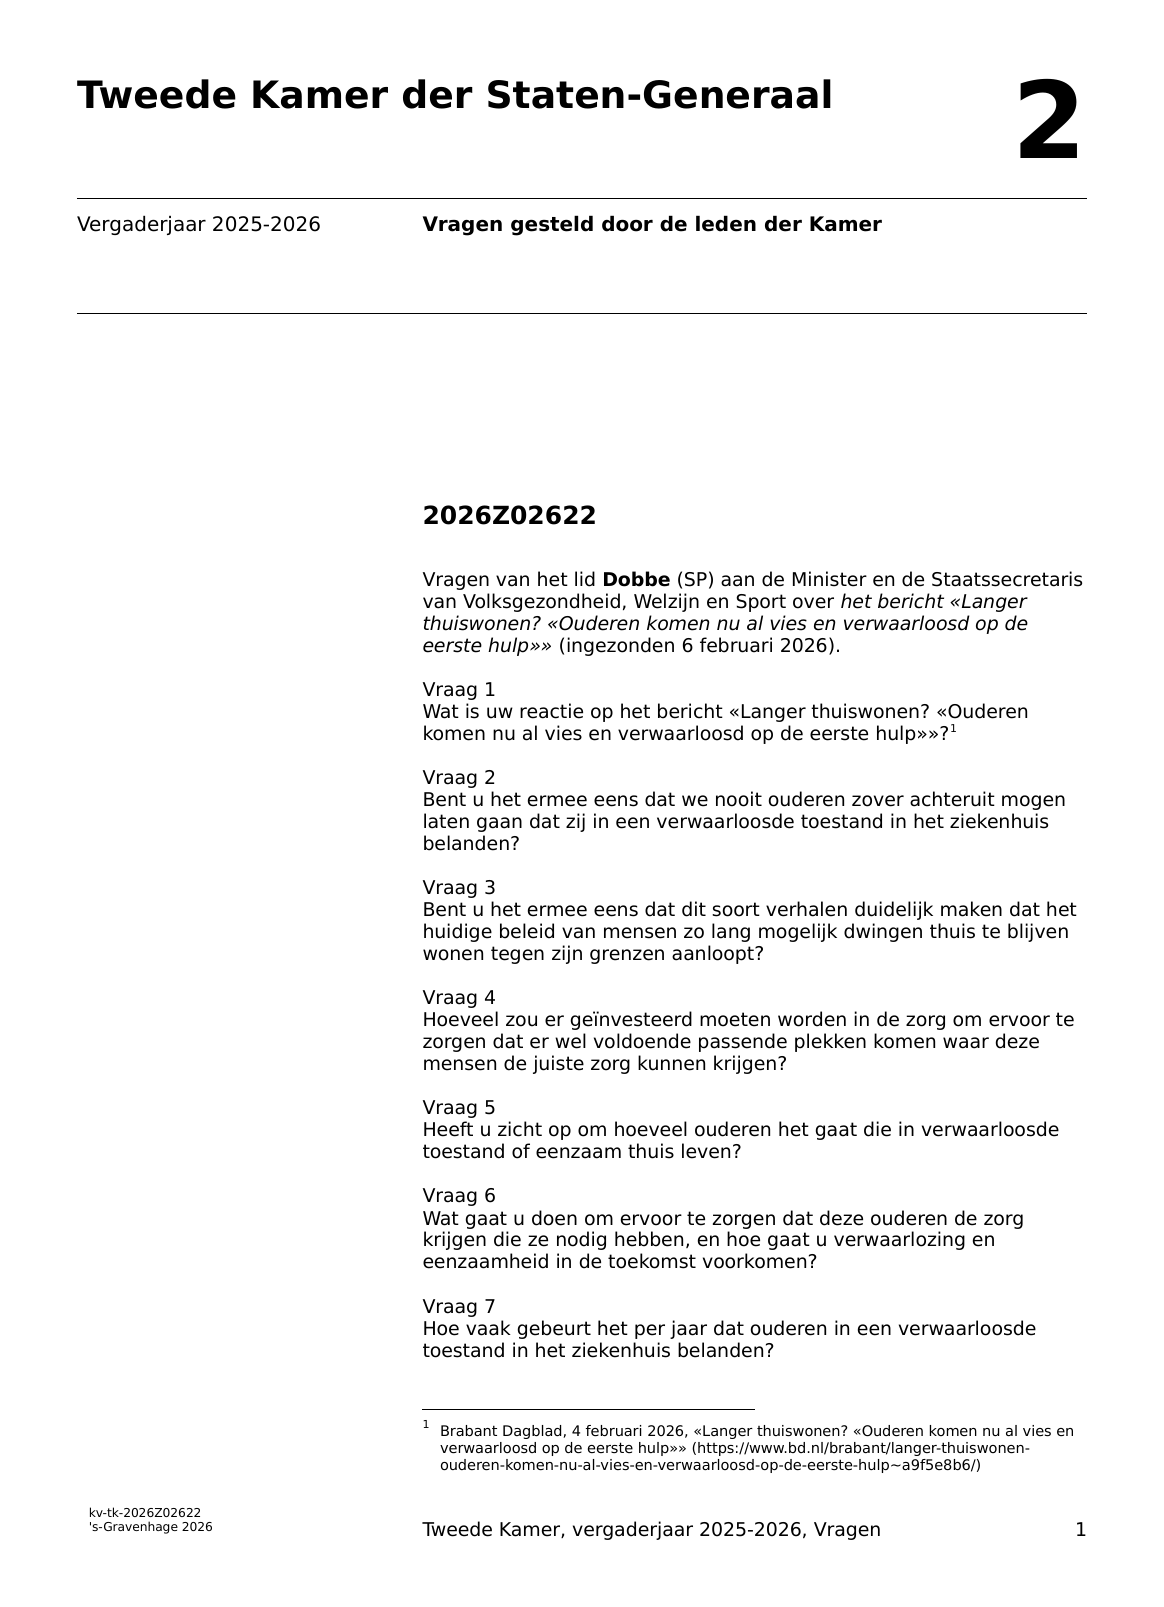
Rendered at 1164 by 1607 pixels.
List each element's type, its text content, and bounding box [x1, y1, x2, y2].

text Heeft u zicht op om hoeveel ouderen het gaat die in verwaarloosde toestand of eenzaam thuis leven? [422, 1119, 1087, 1163]
text Vraag 1 [422, 679, 1087, 701]
text Vragen van het lid Dobbe (SP) aan de Minister en de Staatssecretaris van Volksgezondheid, Welzijn en Sport over het bericht «Langer thuiswonen? «Ouderen komen nu al vies en verwaarloosd op de eerste hulp»» (ingezonden 6 februari 2026). [422, 569, 1087, 657]
table_header Tweede Kamer der Staten-Generaal [77, 59, 886, 198]
table_cell Vergaderjaar 2025-2026 [77, 199, 422, 313]
text Vraag 7 [422, 1296, 1087, 1317]
text Bent u het ermee eens dat dit soort verhalen duidelijk maken dat het huidige beleid van mensen zo lang mogelijk dwingen thuis te blijven wonen tegen zijn grenzen aanloopt? [422, 899, 1087, 965]
text Vraag 5 [422, 1097, 1087, 1119]
text 2026Z02622 [422, 501, 1087, 531]
text 's-Gravenhage 2026 [88, 1520, 323, 1534]
text Wat gaat u doen om ervoor te zorgen dat deze ouderen de zorg krijgen die ze nodig hebben, en hoe gaat u verwaarlozing en eenzaamheid in de toekomst voorkomen? [422, 1207, 1087, 1273]
text Wat is uw reactie op het bericht «Langer thuiswonen? «Ouderen komen nu al vies en verwaarloosd op de eerste hulp»»? [422, 701, 1087, 745]
table_cell Vragen gesteld door de leden der Kamer [422, 199, 1087, 313]
text Hoeveel zou er geïnvesteerd moeten worden in de zorg om ervoor te zorgen dat er wel voldoende passende plekken komen waar deze mensen de juiste zorg kunnen krijgen? [422, 1009, 1087, 1075]
text Hoe vaak gebeurt het per jaar dat ouderen in een verwaarloosde toestand in het ziekenhuis belanden? [422, 1317, 1087, 1361]
text Vraag 6 [422, 1185, 1087, 1207]
table_header 2 [886, 59, 1087, 198]
text Vraag 3 [422, 877, 1087, 899]
text Brabant Dagblad, 4 februari 2026, «Langer thuiswonen? «Ouderen komen nu al vies en verwaarloosd op de eerste hulp»» (https://www.bd.nl/brabant/langer-thuiswonen-ouderen-komen-nu-al-vies-en-verwaarloosd-op-de-eerste-hulp~a9f5e8b6/) [422, 1418, 1087, 1474]
text Bent u het ermee eens dat we nooit ouderen zover achteruit mogen laten gaan dat zij in een verwaarloosde toestand in het ziekenhuis belanden? [422, 789, 1087, 855]
text Vraag 4 [422, 987, 1087, 1009]
text kv-tk-2026Z02622 [88, 1506, 323, 1520]
text Vraag 2 [422, 767, 1087, 789]
